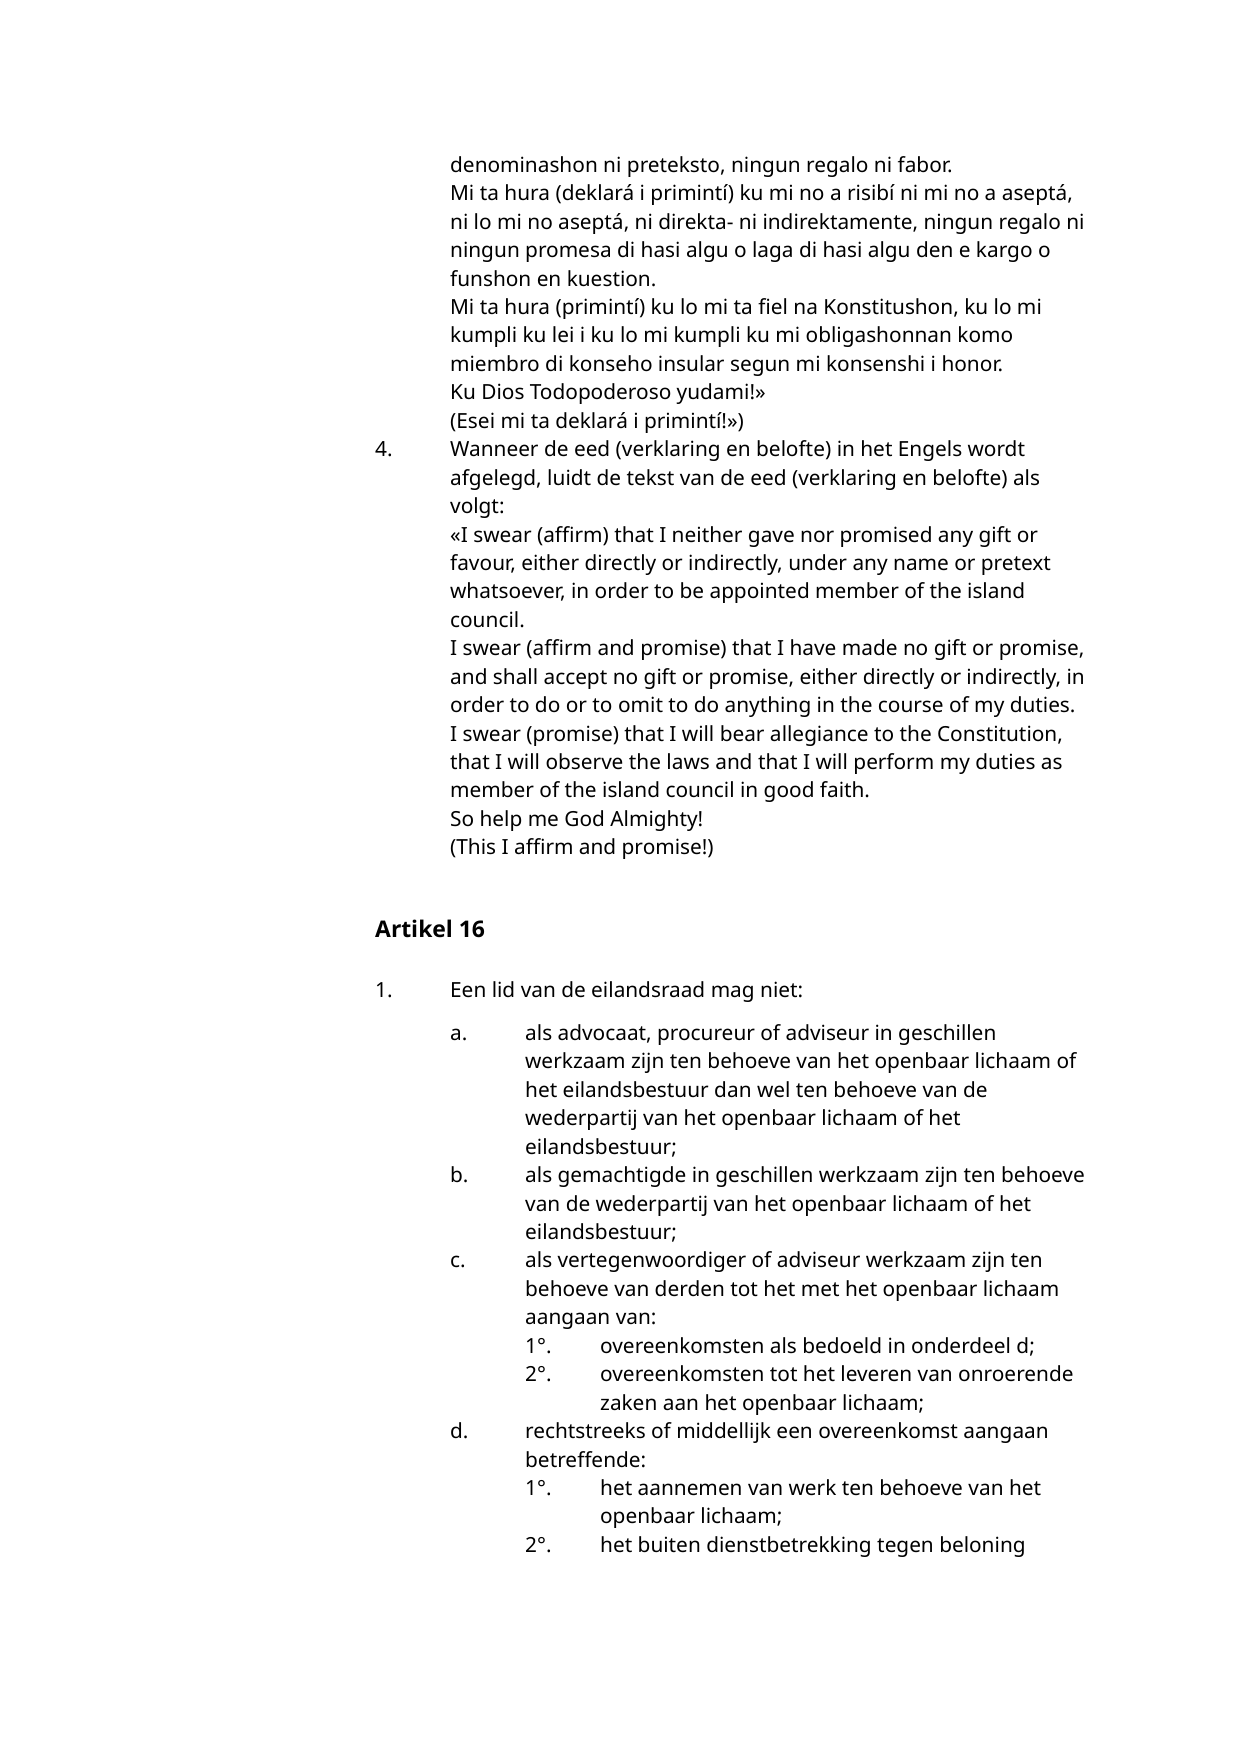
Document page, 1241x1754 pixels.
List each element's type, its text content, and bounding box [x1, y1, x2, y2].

list I swear (affirm and promise) that I have made no gift or promise, and shall accept no gift or promise, either directly or indirectly, in order to do or to omit to do anything in the course of my duties. [375, 633, 1090, 719]
list Ku Dios Todopoderoso yudami!» [375, 377, 1090, 406]
list als vertegenwoordiger of adviseur werkzaam zijn ten behoeve van derden tot het met het openbaar lichaam aangaan van: [450, 1246, 1090, 1331]
list Een lid van de eilandsraad mag niet: [375, 975, 1090, 1003]
list als advocaat, procureur of adviseur in geschillen werkzaam zijn ten behoeve van het openbaar lichaam of het eilandsbestuur dan wel ten behoeve van de wederpartij van het openbaar lichaam of het eilandsbestuur; [450, 1018, 1090, 1160]
list (This I affirm and promise!) [375, 832, 1090, 861]
list So help me God Almighty! [375, 804, 1090, 832]
list «I swear (affirm) that I neither gave nor promised any gift or favour, either directly or indirectly, under any name or pretext whatsoever, in order to be appointed member of the island council. [375, 520, 1090, 633]
list het aannemen van werk ten behoeve van het openbaar lichaam; [525, 1473, 1090, 1530]
list overeenkomsten als bedoeld in onderdeel d; [525, 1331, 1090, 1359]
list Wanneer de eed (verklaring en belofte) in het Engels wordt afgelegd, luidt de tekst van de eed (verklaring en belofte) als volgt: [375, 434, 1090, 520]
list (Esei mi ta deklará i primintí!») [375, 406, 1090, 434]
list denominashon ni preteksto, ningun regalo ni fabor. [375, 150, 1090, 178]
list overeenkomsten tot het leveren van onroerende zaken aan het openbaar lichaam; [525, 1359, 1090, 1416]
list rechtstreeks of middellijk een overeenkomst aangaan betreffende: [450, 1416, 1090, 1473]
list Mi ta hura (deklará i primintí) ku mi no a risibí ni mi no a aseptá, ni lo mi no aseptá, ni direkta- ni indirektamente, ningun regalo ni ningun promesa di hasi algu o laga di hasi algu den e kargo o funshon en kuestion. [375, 178, 1090, 292]
list het buiten dienstbetrekking tegen beloning [525, 1530, 1090, 1558]
list I swear (promise) that I will bear allegiance to the Constitution, that I will observe the laws and that I will perform my duties as member of the island council in good faith. [375, 719, 1090, 804]
list Mi ta hura (primintí) ku lo mi ta fiel na Konstitushon, ku lo mi kumpli ku lei i ku lo mi kumpli ku mi obligashonnan komo miembro di konseho insular segun mi konsenshi i honor. [375, 292, 1090, 377]
list als gemachtigde in geschillen werkzaam zijn ten behoeve van de wederpartij van het openbaar lichaam of het eilandsbestuur; [450, 1160, 1090, 1246]
subtitle Artikel 16 [375, 913, 1090, 945]
